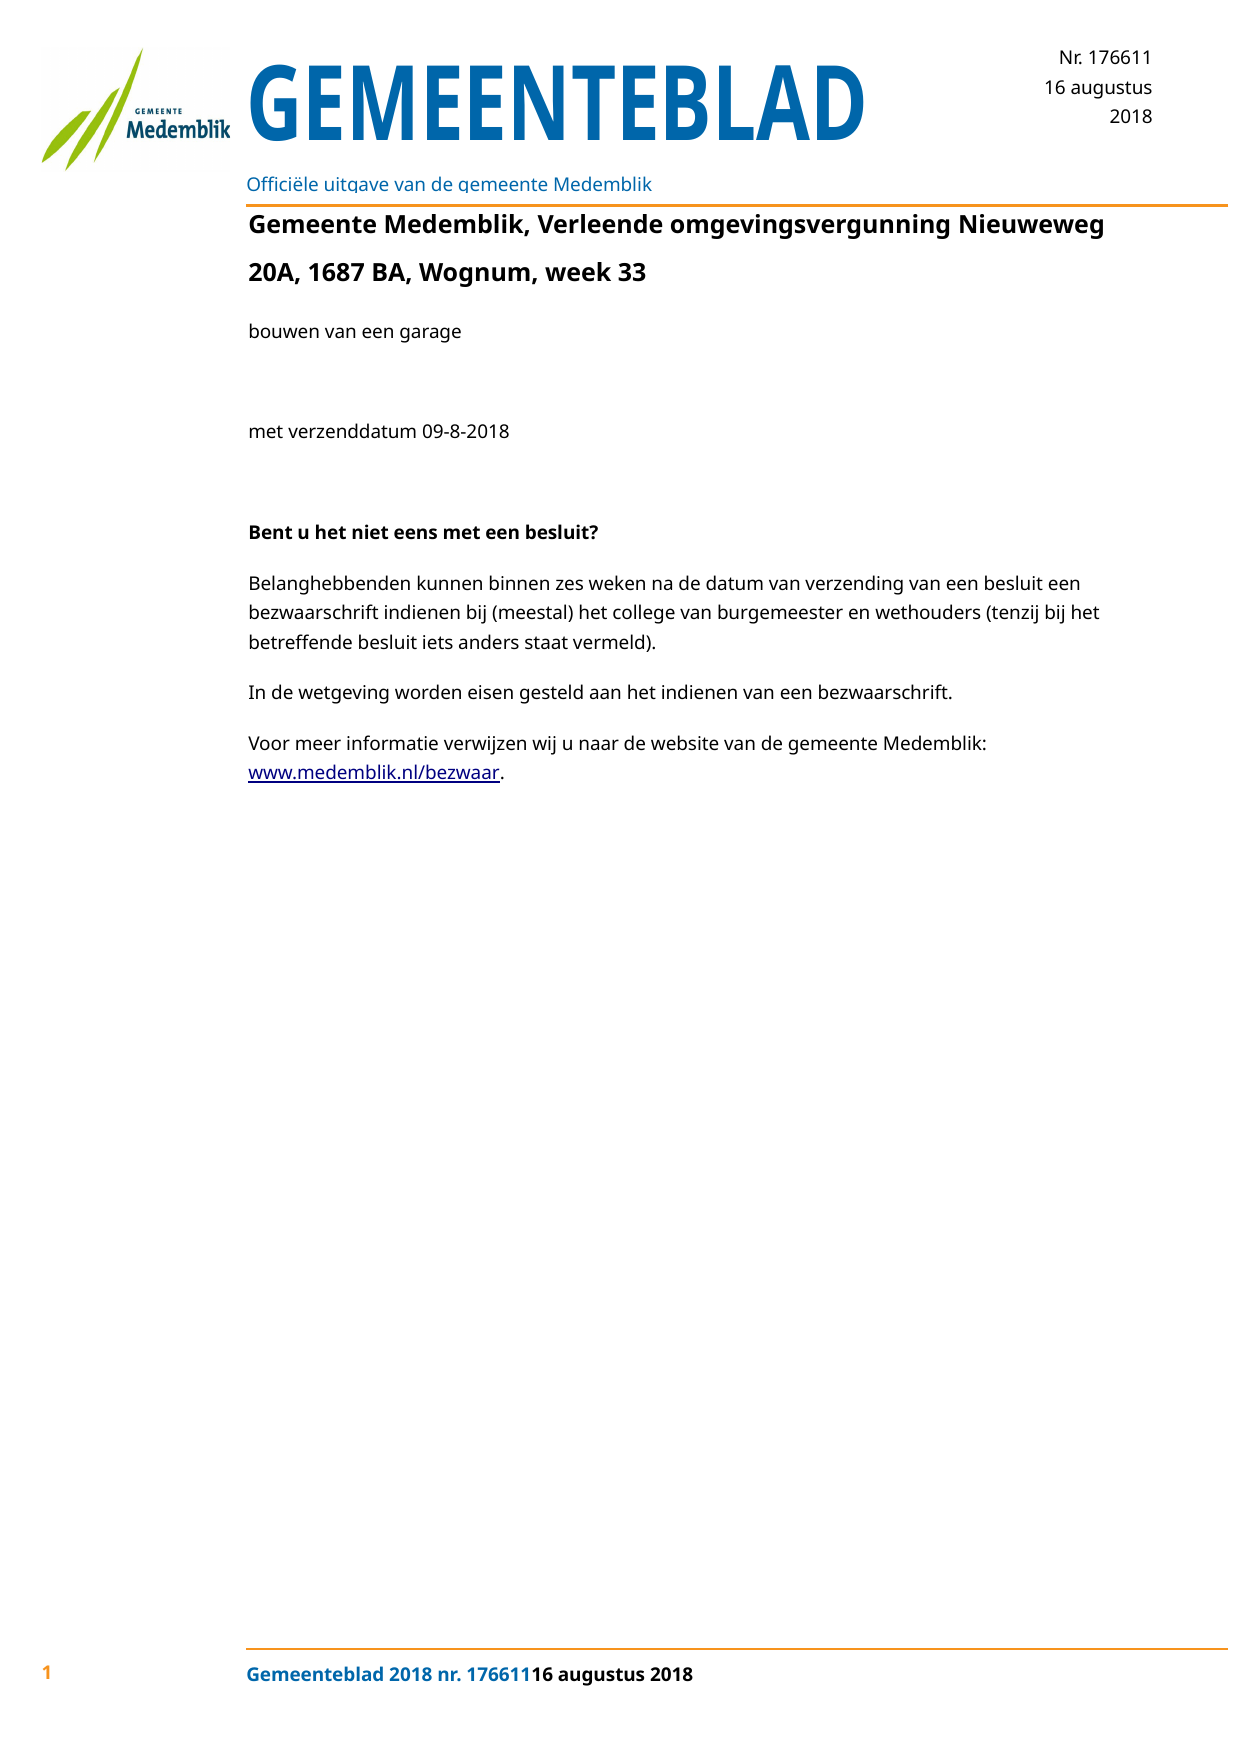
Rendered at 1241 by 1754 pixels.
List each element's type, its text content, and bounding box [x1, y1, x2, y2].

text met verzenddatum 09-8-2018 [248, 419, 1152, 444]
text Belanghebbenden kunnen binnen zes weken na de datum van verzending van een besluit een bezwaarschrift indienen bij (meestal) het college van burgemeester en wethouders (tenzij bij het betreffende besluit iets anders staat vermeld). [248, 570, 1152, 655]
text In de wetgeving worden eisen gesteld aan het indienen van een bezwaarschrift. [248, 679, 1152, 705]
text bouwen van een garage [248, 318, 1152, 344]
text Gemeente Medemblik, Verleende omgevingsvergunning Nieuweweg 20A, 1687 BA, Wognum, week 33 [248, 207, 1152, 288]
text Bent u het niet eens met een besluit? [248, 519, 1152, 545]
picture [41, 47, 231, 172]
text Voor meer informatie verwijzen wij u naar de website van de gemeente Medemblik: www.medemblik.nl/bezwaar. [248, 730, 1152, 785]
